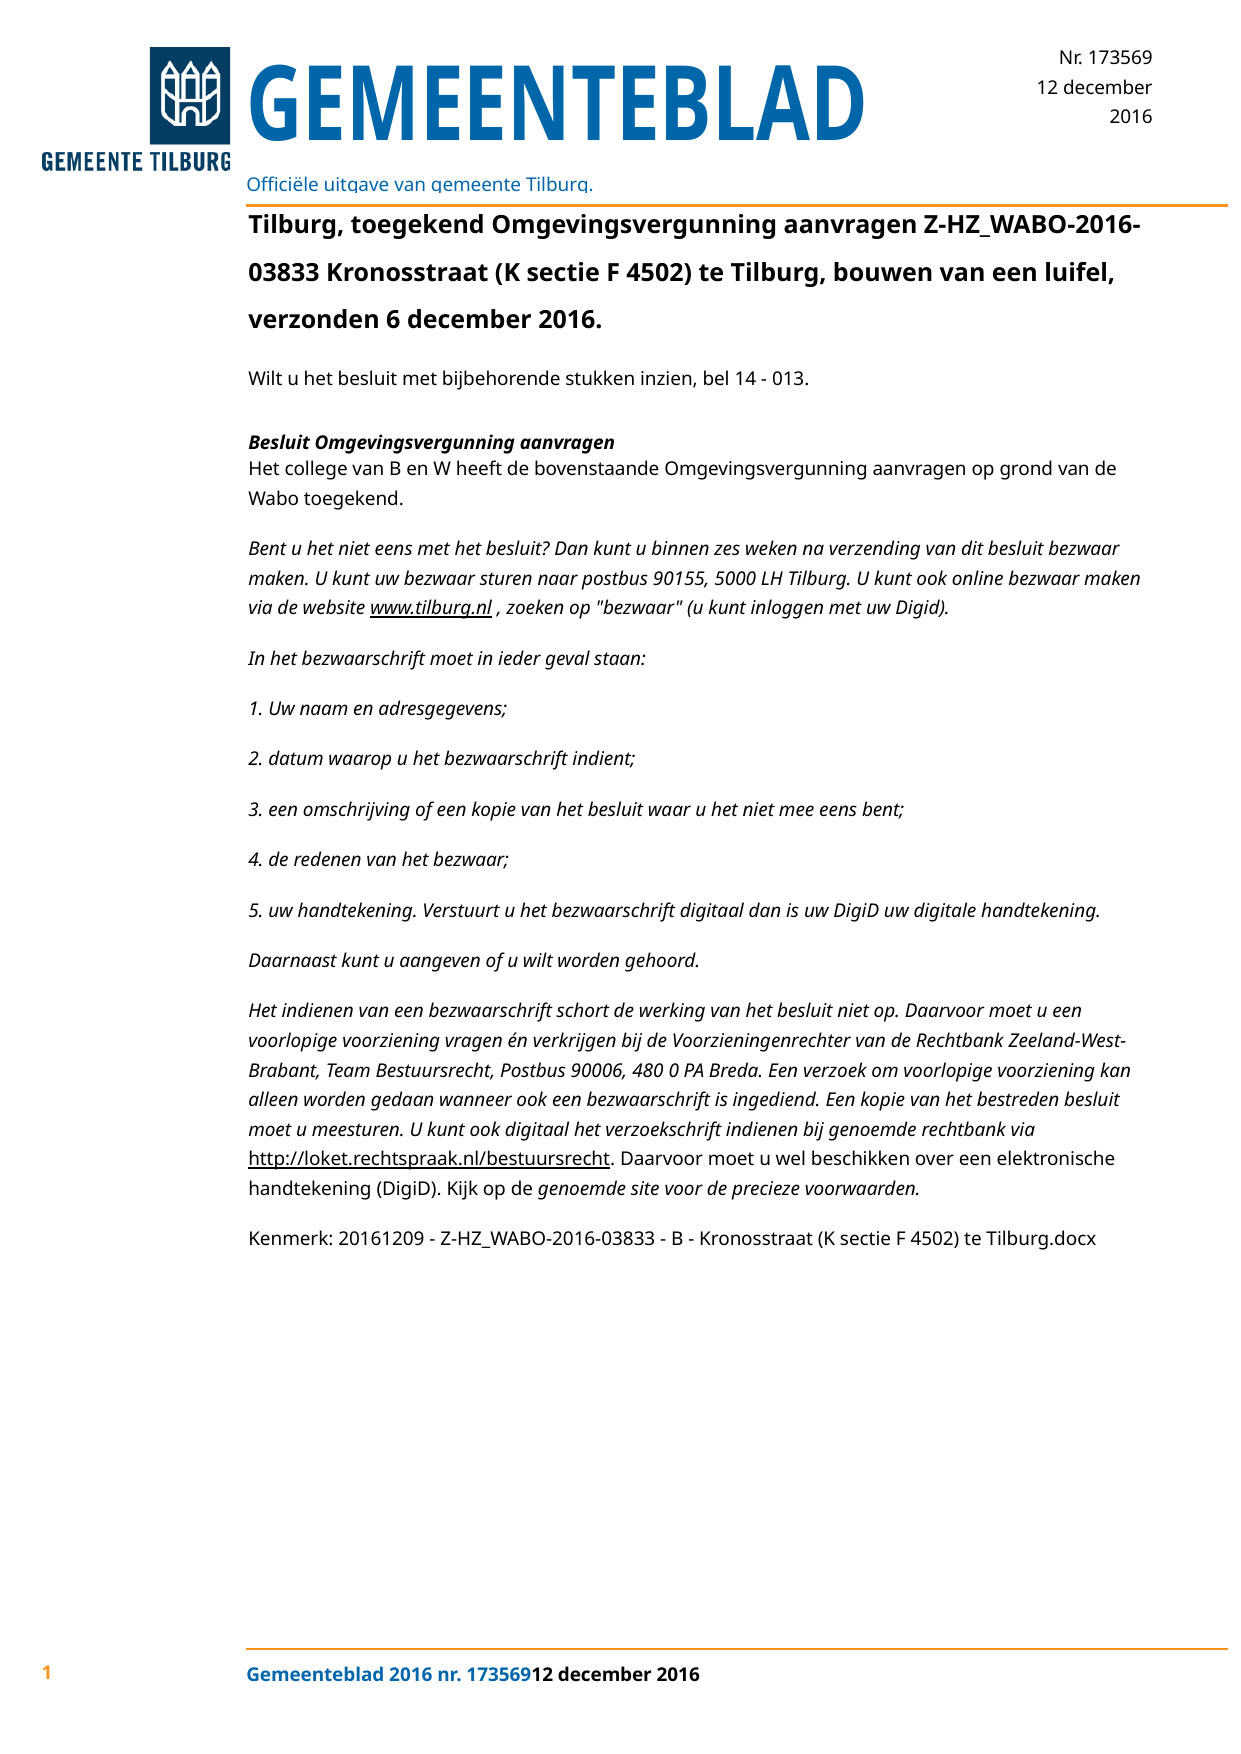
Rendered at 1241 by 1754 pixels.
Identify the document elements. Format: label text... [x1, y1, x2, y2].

text Bent u het niet eens met het besluit? Dan kunt u binnen zes weken na verzending van dit besluit bezwaar maken. U kunt uw bezwaar sturen naar postbus 90155, 5000 LH Tilburg. U kunt ook online bezwaar maken via de website www.tilburg.nl , zoeken op "bezwaar" (u kunt inloggen met uw Digid). [248, 535, 1152, 620]
text 1. Uw naam en adresgegevens; [248, 695, 1152, 721]
text Kenmerk: 20161209 - Z-HZ_WABO-2016-03833 - B - Kronosstraat (K sectie F 4502) te Tilburg.docx [248, 1226, 1152, 1251]
text 4. de redenen van het bezwaar; [248, 846, 1152, 872]
text Tilburg, toegekend Omgevingsvergunning aanvragen Z-HZ_WABO-2016-03833 Kronosstraat (K sectie F 4502) te Tilburg, bouwen van een luifel, verzonden 6 december 2016. [248, 207, 1152, 336]
picture [41, 47, 231, 172]
text Daarnaast kunt u aangeven of u wilt worden gehoord. [248, 947, 1152, 973]
text 3. een omschrijving of een kopie van het besluit waar u het niet mee eens bent; [248, 796, 1152, 822]
text Het indienen van een bezwaarschrift schort de werking van het besluit niet op. Daarvoor moet u een voorlopige voorziening vragen én verkrijgen bij de Voorzieningenrechter van de Rechtbank Zeeland-West-Brabant, Team Bestuursrecht, Postbus 90006, 480 0 PA Breda. Een verzoek om voorlopige voorziening kan alleen worden gedaan wanneer ook een bezwaarschrift is ingediend. Een kopie van het bestreden besluit moet u meesturen. U kunt ook digitaal het verzoekschrift indienen bij genoemde rechtbank via http://loket.rechtspraak.nl/bestuursrecht. Daarvoor moet u wel beschikken over een elektronische handtekening (DigiD). Kijk op de genoemde site voor de precieze voorwaarden. [248, 998, 1152, 1201]
text Wilt u het besluit met bijbehorende stukken inzien, bel 14 - 013. [248, 366, 1152, 391]
text Besluit Omgevingsvergunning aanvragen [248, 429, 1152, 455]
text 2. datum waarop u het bezwaarschrift indient; [248, 746, 1152, 771]
text In het bezwaarschrift moet in ieder geval staan: [248, 645, 1152, 671]
text Het college van B en W heeft de bovenstaande Omgevingsvergunning aanvragen op grond van de Wabo toegekend. [248, 455, 1152, 511]
text 5. uw handtekening. Verstuurt u het bezwaarschrift digitaal dan is uw DigiD uw digitale handtekening. [248, 897, 1152, 923]
